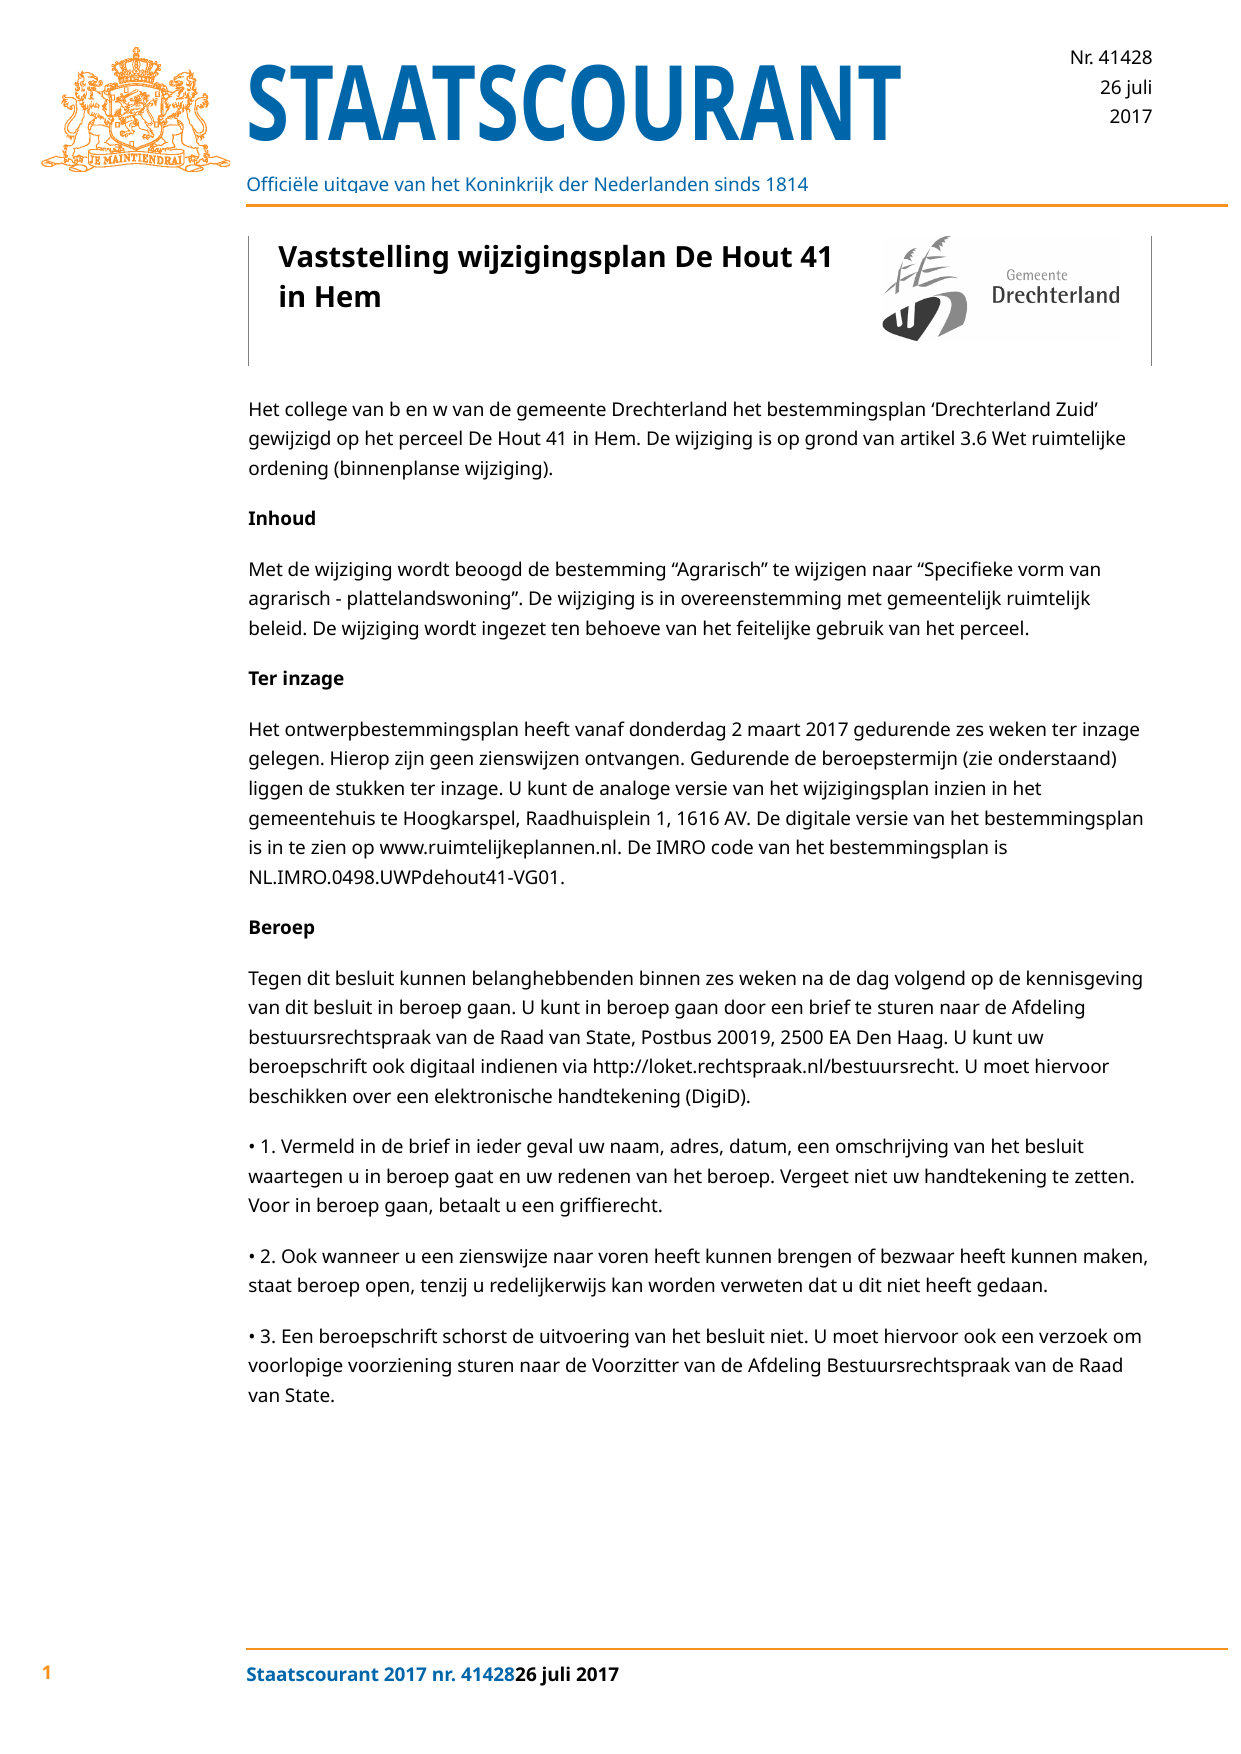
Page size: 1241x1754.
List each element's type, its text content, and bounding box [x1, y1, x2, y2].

table_header [850, 236, 1151, 366]
text Met de wijziging wordt beoogd de bestemming “Agrarisch” te wijzigen naar “Specifieke vorm van agrarisch - plattelandswoning”. De wijziging is in overeenstemming met gemeentelijk ruimtelijk beleid. De wijziging wordt ingezet ten behoeve van het feitelijke gebruik van het perceel. [248, 556, 1152, 641]
text • 1. Vermeld in de brief in ieder geval uw naam, adres, datum, een omschrijving van het besluit waartegen u in beroep gaat en uw redenen van het beroep. Vergeet niet uw handtekening te zetten. Voor in beroep gaan, betaalt u een griffierecht. [248, 1133, 1152, 1218]
text Tegen dit besluit kunnen belanghebbenden binnen zes weken na de dag volgend op de kennisgeving van dit besluit in beroep gaan. U kunt in beroep gaan door een brief te sturen naar de Afdeling bestuursrechtspraak van de Raad van State, Postbus 20019, 2500 EA Den Haag. U kunt uw beroepschrift ook digitaal indienen via http://loket.rechtspraak.nl/bestuursrecht. U moet hiervoor beschikken over een elektronische handtekening (DigiD). [248, 965, 1152, 1109]
table_header Vaststelling wijzigingsplan De Hout 41 in Hem [249, 236, 850, 366]
text Het college van b en w van de gemeente Drechterland het bestemmingsplan ‘Drechterland Zuid’ gewijzigd op het perceel De Hout 41 in Hem. De wijziging is op grond van artikel 3.6 Wet ruimtelijke ordening (binnenplanse wijziging). [248, 396, 1152, 481]
picture [41, 47, 231, 172]
text Het ontwerpbestemmingsplan heeft vanaf donderdag 2 maart 2017 gedurende zes weken ter inzage gelegen. Hierop zijn geen zienswijzen ontvangen. Gedurende de beroepstermijn (zie onderstaand) liggen de stukken ter inzage. U kunt de analoge versie van het wijzigingsplan inzien in het gemeentehuis te Hoogkarspel, Raadhuisplein 1, 1616 AV. De digitale versie van het bestemmingsplan is in te zien op www.ruimtelijkeplannen.nl. De IMRO code van het bestemmingsplan is NL.IMRO.0498.UWPdehout41-VG01. [248, 716, 1152, 889]
text • 2. Ook wanneer u een zienswijze naar voren heeft kunnen brengen of bezwaar heeft kunnen maken, staat beroep open, tenzij u redelijkerwijs kan worden verweten dat u dit niet heeft gedaan. [248, 1243, 1152, 1298]
text Inhoud [248, 506, 1152, 531]
picture [882, 236, 1119, 341]
text Ter inzage [248, 666, 1152, 691]
text • 3. Een beroepschrift schorst de uitvoering van het besluit niet. U moet hiervoor ook een verzoek om voorlopige voorziening sturen naar de Voorzitter van de Afdeling Bestuursrechtspraak van de Raad van State. [248, 1323, 1152, 1408]
text Beroep [248, 914, 1152, 940]
